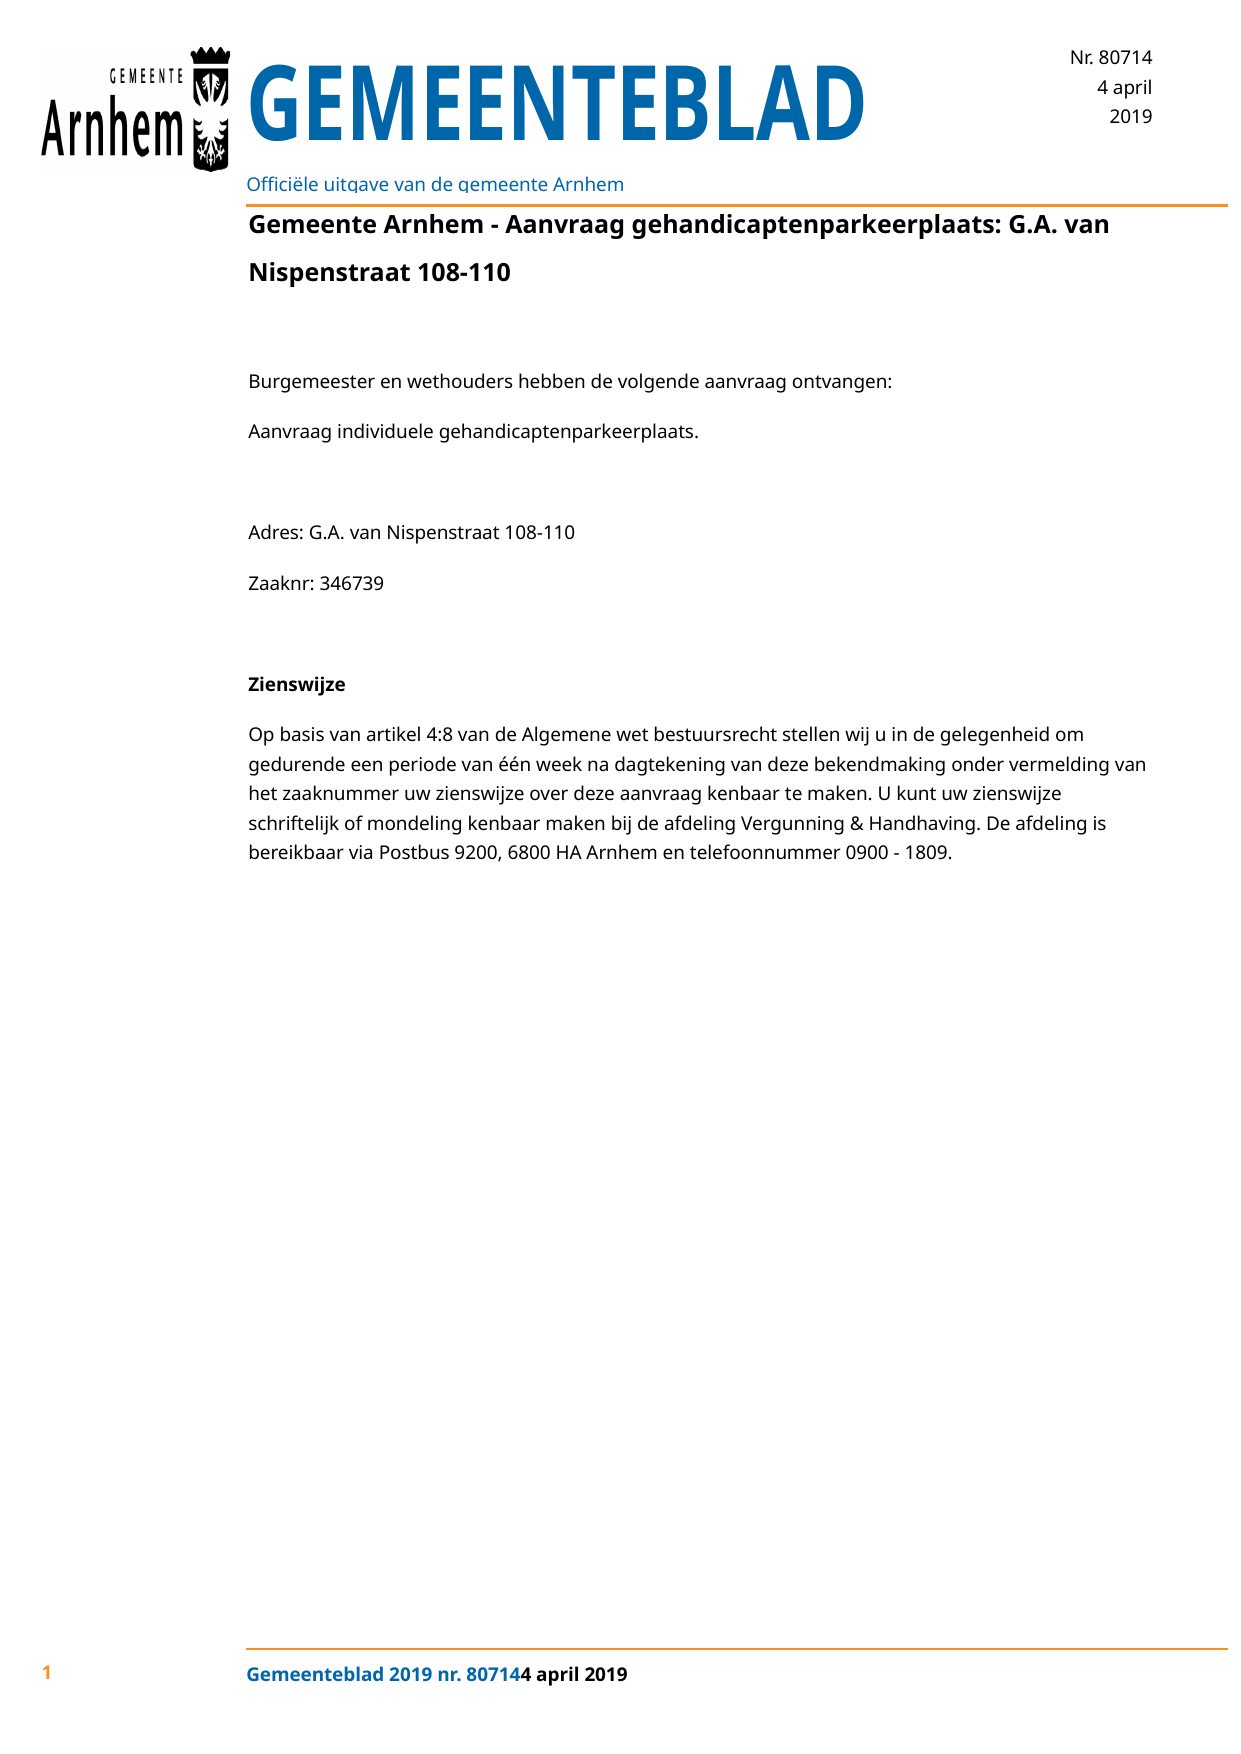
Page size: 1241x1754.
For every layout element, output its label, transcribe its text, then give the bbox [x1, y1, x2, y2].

text Op basis van artikel 4:8 van de Algemene wet bestuursrecht stellen wij u in de gelegenheid om gedurende een periode van één week na dagtekening van deze bekendmaking onder vermelding van het zaaknummer uw zienswijze over deze aanvraag kenbaar te maken. U kunt uw zienswijze schriftelijk of mondeling kenbaar maken bij de afdeling Vergunning & Handhaving. De afdeling is bereikbaar via Postbus 9200, 6800 HA Arnhem en telefoonnummer 0900 - 1809. [248, 721, 1152, 865]
text Adres: G.A. van Nispenstraat 108-110 [248, 519, 1152, 545]
text Zaaknr: 346739 [248, 570, 1152, 596]
text Burgemeester en wethouders hebben de volgende aanvraag ontvangen: [248, 368, 1152, 394]
text Gemeente Arnhem - Aanvraag gehandicaptenparkeerplaats: G.A. van Nispenstraat 108-110 [248, 207, 1152, 288]
text Aanvraag individuele gehandicaptenparkeerplaats. [248, 419, 1152, 444]
picture [41, 47, 231, 172]
text Zienswijze [248, 671, 1152, 697]
